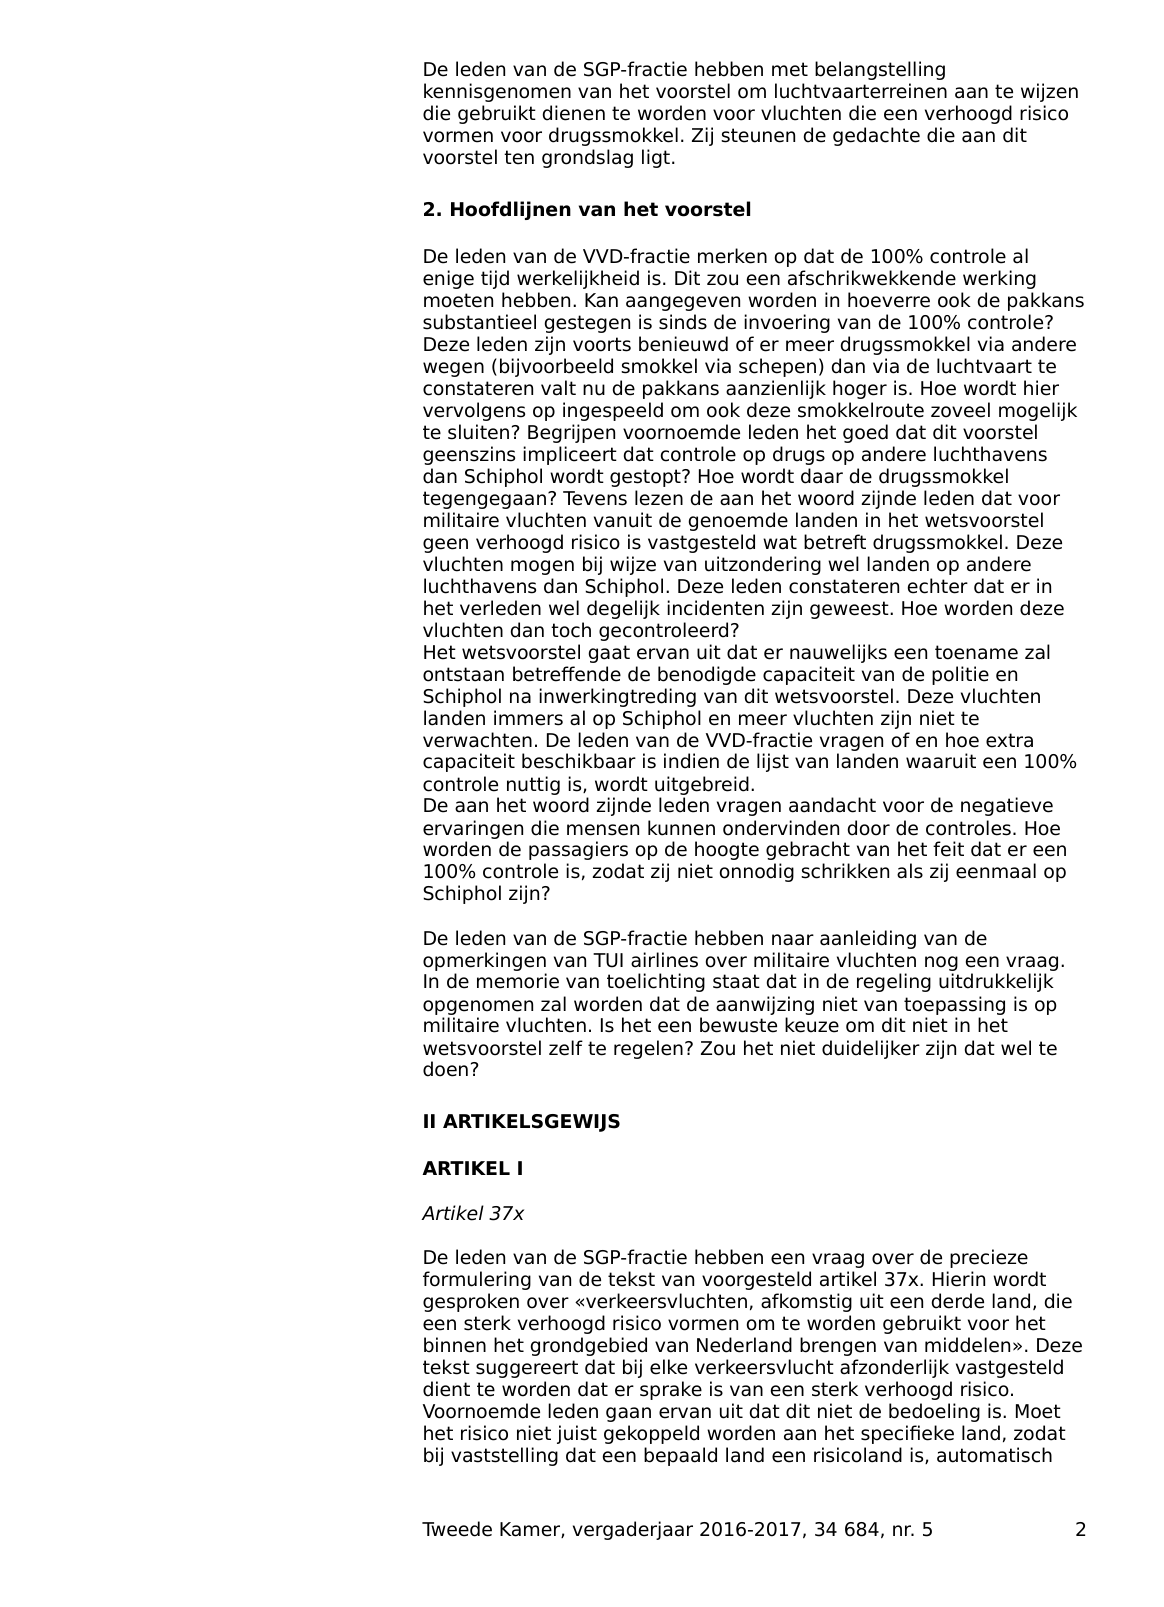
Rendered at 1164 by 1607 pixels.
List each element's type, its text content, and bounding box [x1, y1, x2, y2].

subtitle 2. Hoofdlijnen van het voorstel [422, 199, 1087, 221]
text De aan het woord zijnde leden vragen aandacht voor de negatieve ervaringen die mensen kunnen ondervinden door de controles. Hoe worden de passagiers op de hoogte gebracht van het feit dat er een 100% controle is, zodat zij niet onnodig schrikken als zij eenmaal op Schiphol zijn? [422, 795, 1087, 905]
subtitle II ARTIKELSGEWIJS [422, 1111, 1087, 1133]
text Het wetsvoorstel gaat ervan uit dat er nauwelijks een toename zal ontstaan betreffende de benodigde capaciteit van de politie en Schiphol na inwerkingtreding van dit wetsvoorstel. Deze vluchten landen immers al op Schiphol en meer vluchten zijn niet te verwachten. De leden van de VVD-fractie vragen of en hoe extra capaciteit beschikbaar is indien de lijst van landen waaruit een 100% controle nuttig is, wordt uitgebreid. [422, 642, 1087, 795]
text De leden van de SGP-fractie hebben naar aanleiding van de opmerkingen van TUI airlines over militaire vluchten nog een vraag. In de memorie van toelichting staat dat in de regeling uitdrukkelijk opgenomen zal worden dat de aanwijzing niet van toepassing is op militaire vluchten. Is het een bewuste keuze om dit niet in het wetsvoorstel zelf te regelen? Zou het niet duidelijker zijn dat wel te doen? [422, 927, 1087, 1081]
subtitle Artikel 37x [422, 1202, 1087, 1224]
subtitle ARTIKEL I [422, 1158, 1087, 1180]
text De leden van de VVD-fractie merken op dat de 100% controle al enige tijd werkelijkheid is. Dit zou een afschrikwekkende werking moeten hebben. Kan aangegeven worden in hoeverre ook de pakkans substantieel gestegen is sinds de invoering van de 100% controle? Deze leden zijn voorts benieuwd of er meer drugssmokkel via andere wegen (bijvoorbeeld smokkel via schepen) dan via de luchtvaart te constateren valt nu de pakkans aanzienlijk hoger is. Hoe wordt hier vervolgens op ingespeeld om ook deze smokkelroute zoveel mogelijk te sluiten? Begrijpen voornoemde leden het goed dat dit voorstel geenszins impliceert dat controle op drugs op andere luchthavens dan Schiphol wordt gestopt? Hoe wordt daar de drugssmokkel tegengegaan? Tevens lezen de aan het woord zijnde leden dat voor militaire vluchten vanuit de genoemde landen in het wetsvoorstel geen verhoogd risico is vastgesteld wat betreft drugssmokkel. Deze vluchten mogen bij wijze van uitzondering wel landen op andere luchthavens dan Schiphol. Deze leden constateren echter dat er in het verleden wel degelijk incidenten zijn geweest. Hoe worden deze vluchten dan toch gecontroleerd? [422, 246, 1087, 642]
text De leden van de SGP-fractie hebben met belangstelling kennisgenomen van het voorstel om luchtvaarterreinen aan te wijzen die gebruikt dienen te worden voor vluchten die een verhoogd risico vormen voor drugssmokkel. Zij steunen de gedachte die aan dit voorstel ten grondslag ligt. [422, 59, 1087, 169]
text De leden van de SGP-fractie hebben een vraag over de precieze formulering van de tekst van voorgesteld artikel 37x. Hierin wordt gesproken over «verkeersvluchten, afkomstig uit een derde land, die een sterk verhoogd risico vormen om te worden gebruikt voor het binnen het grondgebied van Nederland brengen van middelen». Deze tekst suggereert dat bij elke verkeersvlucht afzonderlijk vastgesteld dient te worden dat er sprake is van een sterk verhoogd risico. Voornoemde leden gaan ervan uit dat dit niet de bedoeling is. Moet het risico niet juist gekoppeld worden aan het specifieke land, zodat bij vaststelling dat een bepaald land een risicoland is, automatisch [422, 1247, 1087, 1466]
